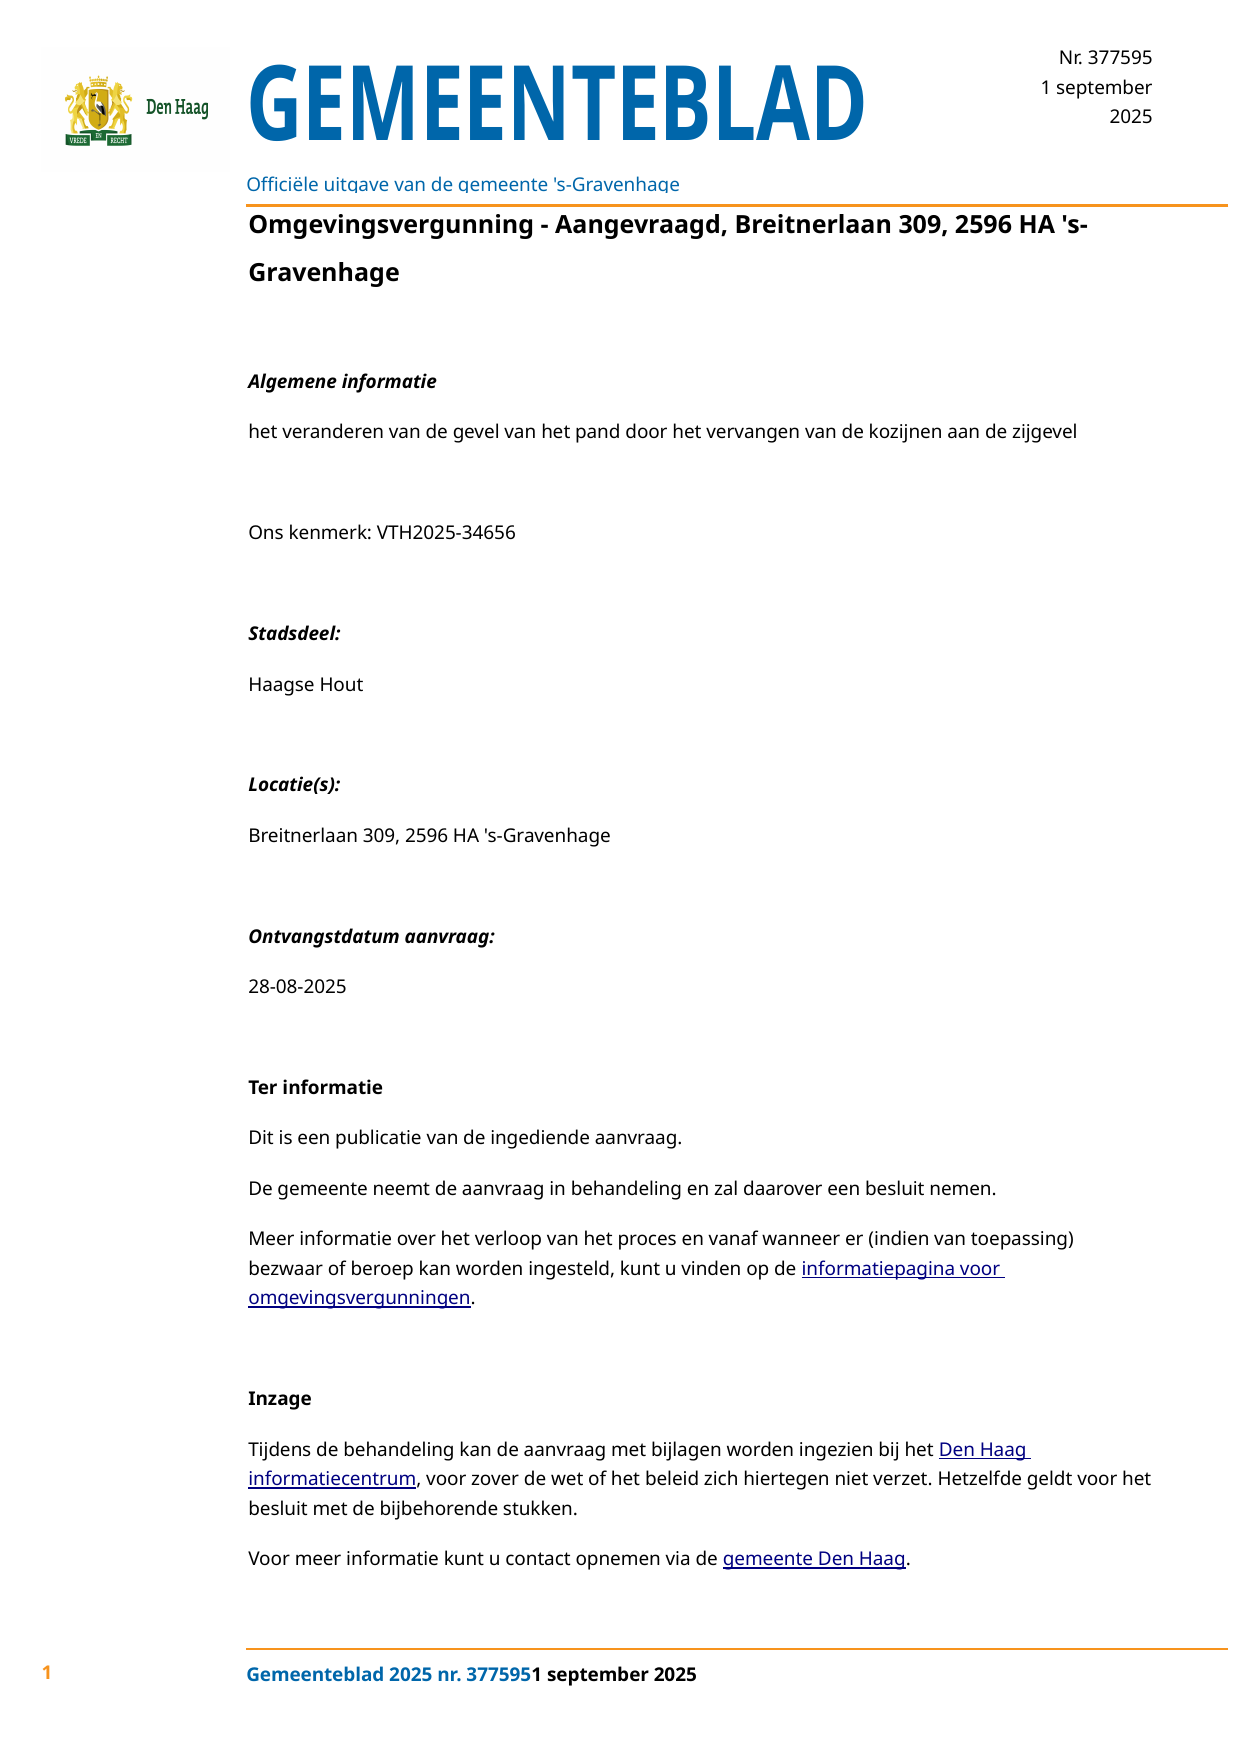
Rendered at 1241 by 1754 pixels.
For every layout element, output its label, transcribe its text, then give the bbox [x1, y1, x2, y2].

picture [41, 47, 231, 172]
text Haagse Hout [248, 671, 1152, 697]
text Algemene informatie [248, 368, 1152, 394]
text Breitnerlaan 309, 2596 HA 's-Gravenhage [248, 822, 1152, 848]
text Ontvangstdatum aanvraag: [248, 923, 1152, 949]
text Locatie(s): [248, 772, 1152, 797]
text Ter informatie [248, 1074, 1152, 1100]
text Voor meer informatie kunt u contact opnemen via de gemeente Den Haag. [248, 1545, 1152, 1571]
text Omgevingsvergunning - Aangevraagd, Breitnerlaan 309, 2596 HA 's-Gravenhage [248, 207, 1152, 288]
text Dit is een publicatie van de ingediende aanvraag. [248, 1124, 1152, 1150]
text Stadsdeel: [248, 620, 1152, 646]
text het veranderen van de gevel van het pand door het vervangen van de kozijnen aan de zijgevel [248, 419, 1152, 444]
text Inzage [248, 1385, 1152, 1411]
text 28-08-2025 [248, 973, 1152, 999]
text Tijdens de behandeling kan de aanvraag met bijlagen worden ingezien bij het Den Haag informatiecentrum, voor zover de wet of het beleid zich hiertegen niet verzet. Hetzelfde geldt voor het besluit met de bijbehorende stukken. [248, 1436, 1152, 1521]
text Ons kenmerk: VTH2025-34656 [248, 519, 1152, 545]
text De gemeente neemt de aanvraag in behandeling en zal daarover een besluit nemen. [248, 1175, 1152, 1201]
text Meer informatie over het verloop van het proces en vanaf wanneer er (indien van toepassing) bezwaar of beroep kan worden ingesteld, kunt u vinden op de informatiepagina voor omgevingsvergunningen. [248, 1225, 1152, 1310]
